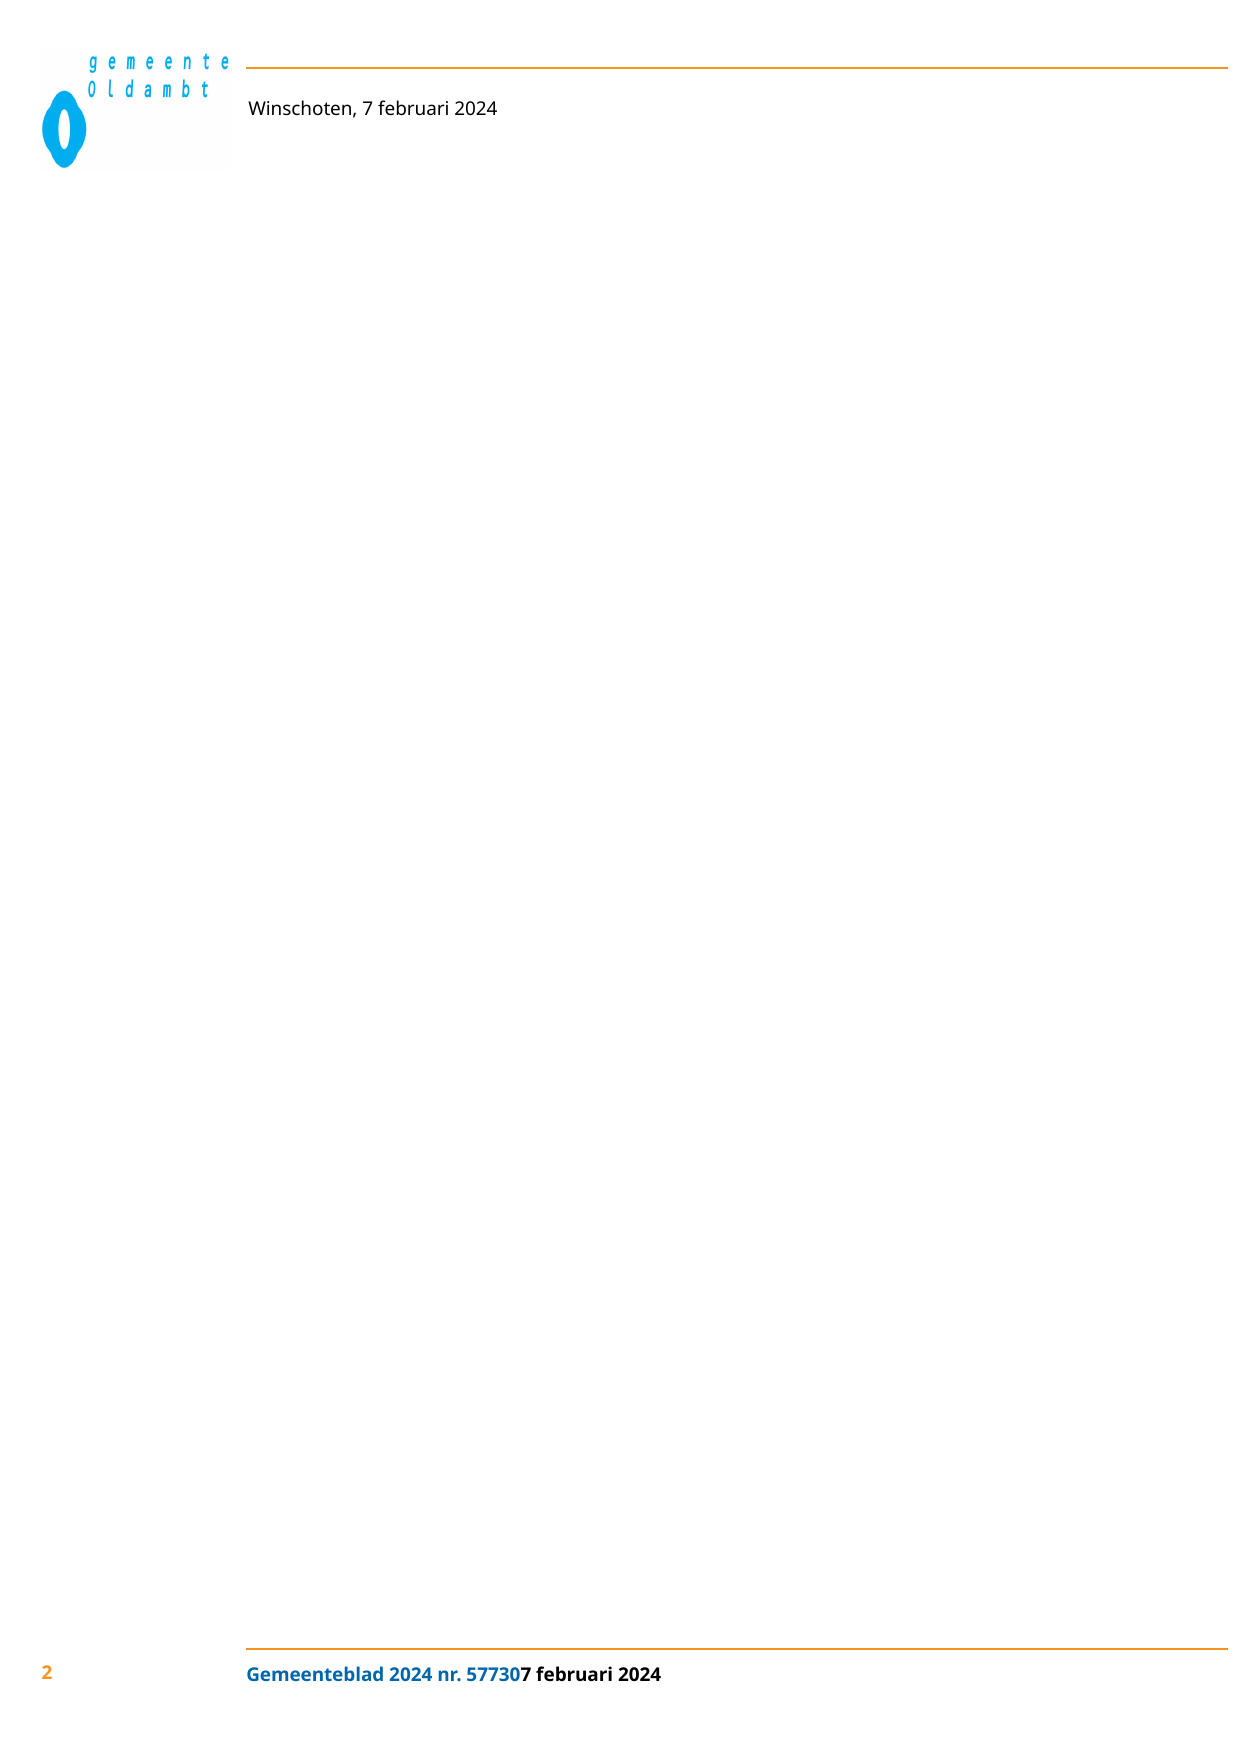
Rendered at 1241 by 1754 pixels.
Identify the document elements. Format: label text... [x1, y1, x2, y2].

text Winschoten, 7 februari 2024 [248, 95, 1152, 121]
picture [41, 47, 231, 172]
